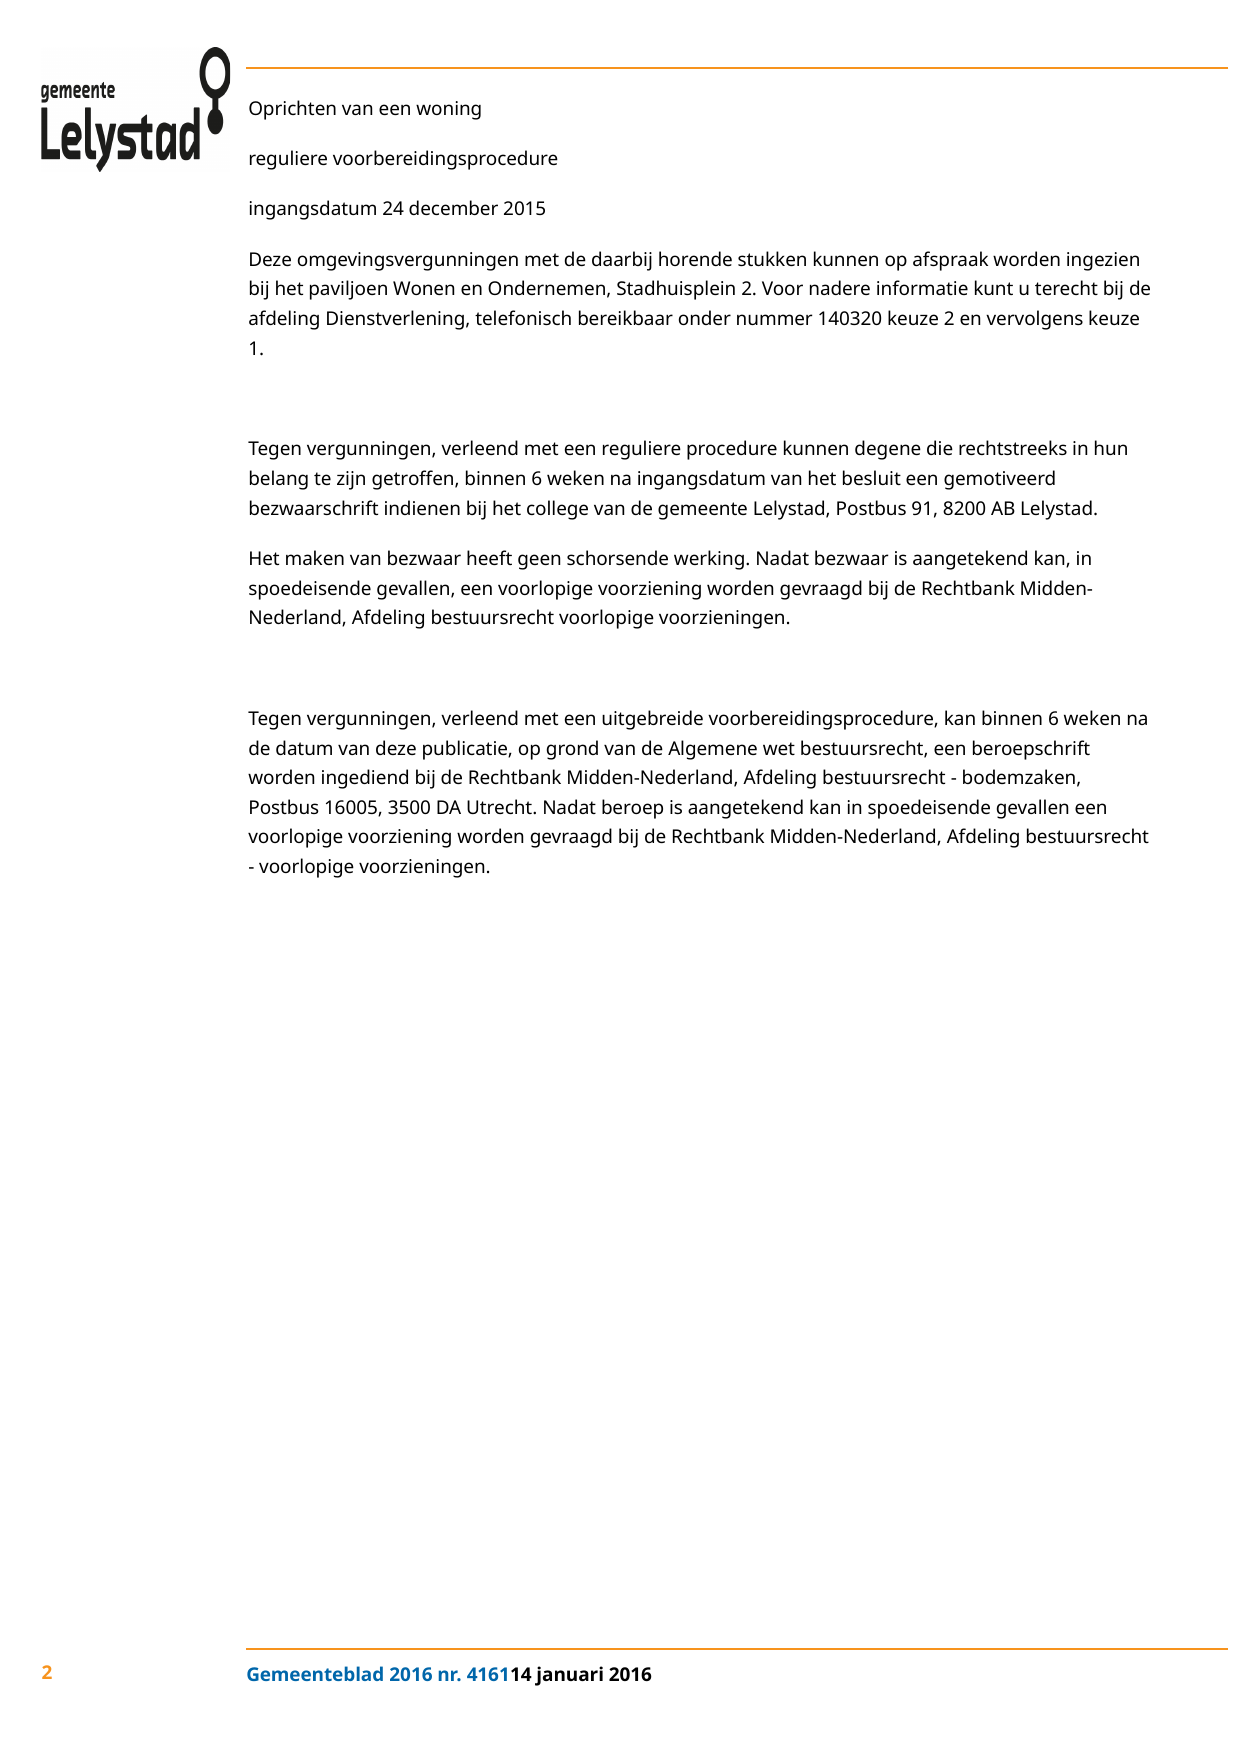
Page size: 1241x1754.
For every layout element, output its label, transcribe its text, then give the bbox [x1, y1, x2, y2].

text Oprichten van een woning [248, 95, 1152, 121]
text Deze omgevingsvergunningen met de daarbij horende stukken kunnen op afspraak worden ingezien bij het paviljoen Wonen en Ondernemen, Stadhuisplein 2. Voor nadere informatie kunt u terecht bij de afdeling Dienstverlening, telefonisch bereikbaar onder nummer 140320 keuze 2 en vervolgens keuze 1. [248, 246, 1152, 361]
text reguliere voorbereidingsprocedure [248, 145, 1152, 171]
text Tegen vergunningen, verleend met een reguliere procedure kunnen degene die rechtstreeks in hun belang te zijn getroffen, binnen 6 weken na ingangsdatum van het besluit een gemotiveerd bezwaarschrift indienen bij het college van de gemeente Lelystad, Postbus 91, 8200 AB Lelystad. [248, 436, 1152, 521]
picture [41, 47, 231, 172]
text Het maken van bezwaar heeft geen schorsende werking. Nadat bezwaar is aangetekend kan, in spoedeisende gevallen, een voorlopige voorziening worden gevraagd bij de Rechtbank Midden-Nederland, Afdeling bestuursrecht voorlopige voorzieningen. [248, 545, 1152, 630]
text Tegen vergunningen, verleend met een uitgebreide voorbereidingsprocedure, kan binnen 6 weken na de datum van deze publicatie, op grond van de Algemene wet bestuursrecht, een beroepschrift worden ingediend bij de Rechtbank Midden-Nederland, Afdeling bestuursrecht - bodemzaken, Postbus 16005, 3500 DA Utrecht. Nadat beroep is aangetekend kan in spoedeisende gevallen een voorlopige voorziening worden gevraagd bij de Rechtbank Midden-Nederland, Afdeling bestuursrecht - voorlopige voorzieningen. [248, 705, 1152, 879]
text ingangsdatum 24 december 2015 [248, 196, 1152, 221]
